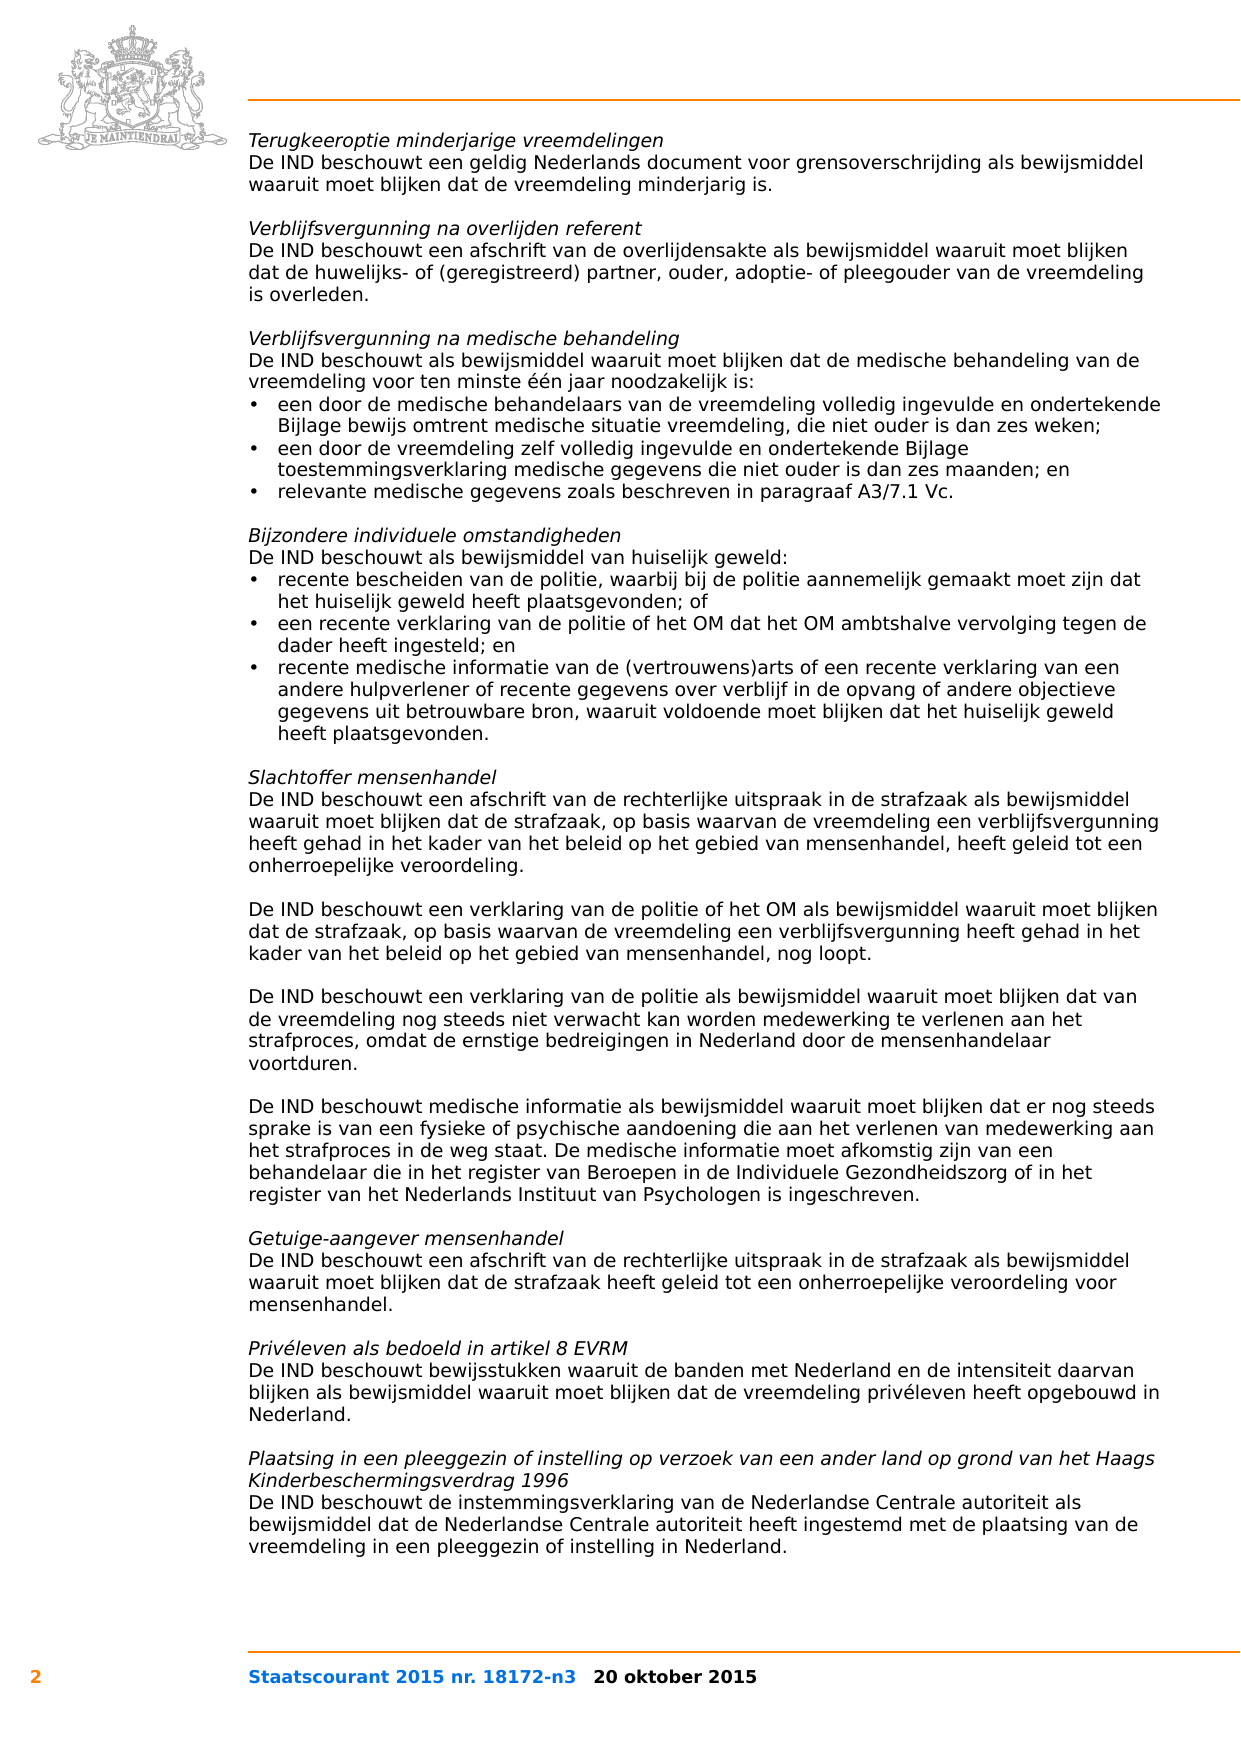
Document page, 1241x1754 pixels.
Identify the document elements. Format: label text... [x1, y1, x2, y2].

text De IND beschouwt bewijsstukken waaruit de banden met Nederland en de intensiteit daarvan blijken als bewijsmiddel waaruit moet blijken dat de vreemdeling privéleven heeft opgebouwd in Nederland. [248, 1360, 1163, 1426]
text • een door de medische behandelaars van de vreemdeling volledig ingevulde en ondertekende Bijlage bewijs omtrent medische situatie vreemdeling, die niet ouder is dan zes weken; [248, 393, 1163, 437]
text Verblijfsvergunning na overlijden referent [248, 218, 1163, 240]
text De IND beschouwt een afschrift van de rechterlijke uitspraak in de strafzaak als bewijsmiddel waaruit moet blijken dat de strafzaak heeft geleid tot een onherroepelijke veroordeling voor mensenhandel. [248, 1250, 1163, 1316]
text De IND beschouwt een verklaring van de politie of het OM als bewijsmiddel waaruit moet blijken dat de strafzaak, op basis waarvan de vreemdeling een verblijfsvergunning heeft gehad in het kader van het beleid op het gebied van mensenhandel, nog loopt. [248, 899, 1163, 964]
text Plaatsing in een pleeggezin of instelling op verzoek van een ander land op grond van het Haags Kinderbeschermingsverdrag 1996 [248, 1448, 1163, 1492]
text Getuige-aangever mensenhandel [248, 1228, 1163, 1250]
text • recente medische informatie van de (vertrouwens)arts of een recente verklaring van een andere hulpverlener of recente gegevens over verblijf in de opvang of andere objectieve gegevens uit betrouwbare bron, waaruit voldoende moet blijken dat het huiselijk geweld heeft plaatsgevonden. [248, 657, 1163, 745]
text De IND beschouwt als bewijsmiddel waaruit moet blijken dat de medische behandeling van de vreemdeling voor ten minste één jaar noodzakelijk is: [248, 349, 1163, 393]
text De IND beschouwt een geldig Nederlands document voor grensoverschrijding als bewijsmiddel waaruit moet blijken dat de vreemdeling minderjarig is. [248, 152, 1163, 196]
text De IND beschouwt de instemmingsverklaring van de Nederlandse Centrale autoriteit als bewijsmiddel dat de Nederlandse Centrale autoriteit heeft ingestemd met de plaatsing van de vreemdeling in een pleeggezin of instelling in Nederland. [248, 1492, 1163, 1557]
text De IND beschouwt medische informatie als bewijsmiddel waaruit moet blijken dat er nog steeds sprake is van een fysieke of psychische aandoening die aan het verlenen van medewerking aan het strafproces in de weg staat. De medische informatie moet afkomstig zijn van een behandelaar die in het register van Beroepen in de Individuele Gezondheidszorg of in het register van het Nederlands Instituut van Psychologen is ingeschreven. [248, 1096, 1163, 1206]
text De IND beschouwt een afschrift van de overlijdensakte als bewijsmiddel waaruit moet blijken dat de huwelijks- of (geregistreerd) partner, ouder, adoptie- of pleegouder van de vreemdeling is overleden. [248, 240, 1163, 306]
text Bijzondere individuele omstandigheden [248, 525, 1163, 547]
text De IND beschouwt een afschrift van de rechterlijke uitspraak in de strafzaak als bewijsmiddel waaruit moet blijken dat de strafzaak, op basis waarvan de vreemdeling een verblijfsvergunning heeft gehad in het kader van het beleid op het gebied van mensenhandel, heeft geleid tot een onherroepelijke veroordeling. [248, 789, 1163, 877]
text Slachtoffer mensenhandel [248, 767, 1163, 789]
text De IND beschouwt als bewijsmiddel van huiselijk geweld: [248, 547, 1163, 569]
text • een door de vreemdeling zelf volledig ingevulde en ondertekende Bijlage toestemmingsverklaring medische gegevens die niet ouder is dan zes maanden; en [248, 437, 1163, 481]
text Verblijfsvergunning na medische behandeling [248, 327, 1163, 349]
text Terugkeeroptie minderjarige vreemdelingen [248, 130, 1163, 152]
text • recente bescheiden van de politie, waarbij bij de politie aannemelijk gemaakt moet zijn dat het huiselijk geweld heeft plaatsgevonden; of [248, 569, 1163, 613]
picture [38, 25, 227, 150]
text • een recente verklaring van de politie of het OM dat het OM ambtshalve vervolging tegen de dader heeft ingesteld; en [248, 613, 1163, 657]
text Privéleven als bedoeld in artikel 8 EVRM [248, 1338, 1163, 1360]
text De IND beschouwt een verklaring van de politie als bewijsmiddel waaruit moet blijken dat van de vreemdeling nog steeds niet verwacht kan worden medewerking te verlenen aan het strafproces, omdat de ernstige bedreigingen in Nederland door de mensenhandelaar voortduren. [248, 986, 1163, 1074]
text • relevante medische gegevens zoals beschreven in paragraaf A3/7.1 Vc. [248, 481, 1163, 503]
